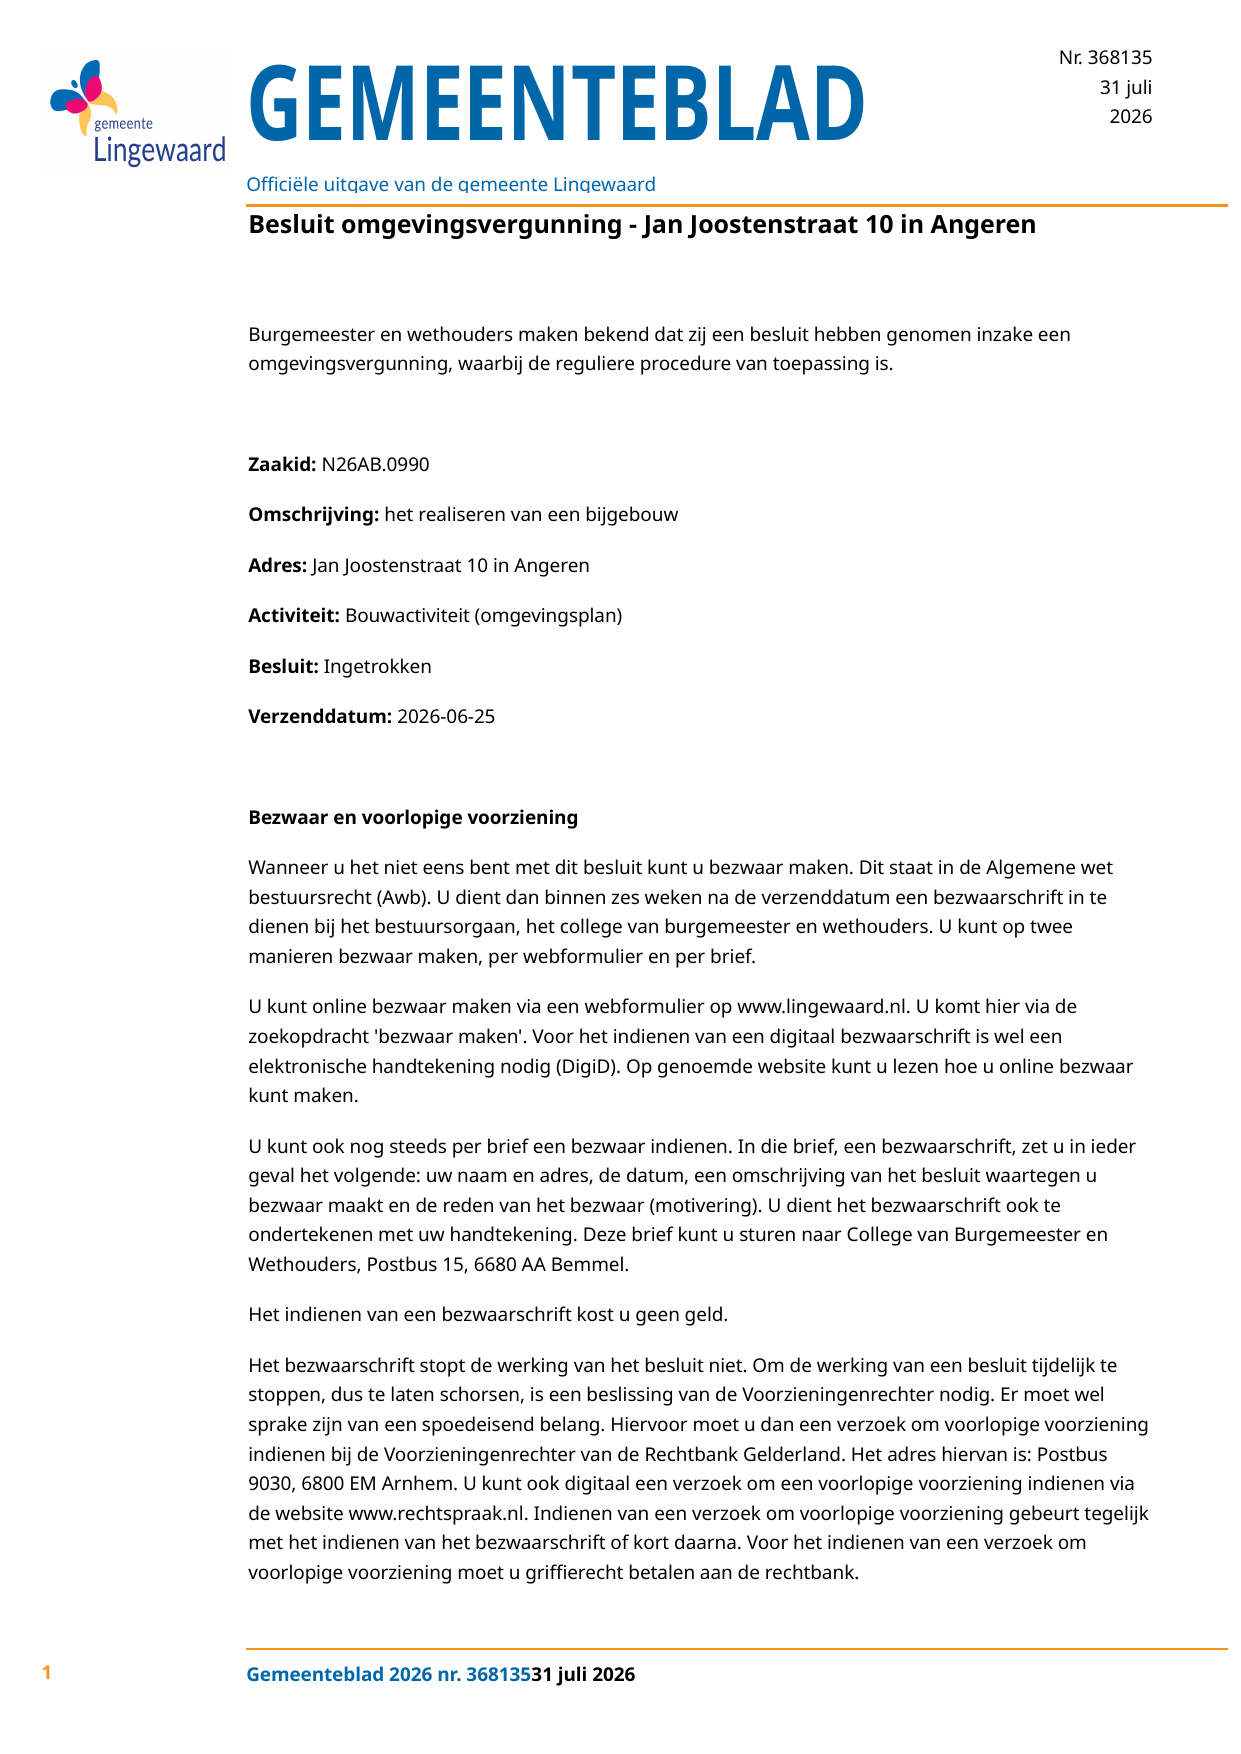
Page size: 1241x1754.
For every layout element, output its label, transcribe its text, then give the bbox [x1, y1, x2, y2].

text Besluit omgevingsvergunning - Jan Joostenstraat 10 in Angeren [248, 207, 1152, 241]
text Het bezwaarschrift stopt de werking van het besluit niet. Om de werking van een besluit tijdelijk te stoppen, dus te laten schorsen, is een beslissing van de Voorzieningenrechter nodig. Er moet wel sprake zijn van een spoedeisend belang. Hiervoor moet u dan een verzoek om voorlopige voorziening indienen bij de Voorzieningenrechter van de Rechtbank Gelderland. Het adres hiervan is: Postbus 9030, 6800 EM Arnhem. U kunt ook digitaal een verzoek om een voorlopige voorziening indienen via de website www.rechtspraak.nl. Indienen van een verzoek om voorlopige voorziening gebeurt tegelijk met het indienen van het bezwaarschrift of kort daarna. Voor het indienen van een verzoek om voorlopige voorziening moet u griffierecht betalen aan de rechtbank. [248, 1352, 1152, 1585]
text Wanneer u het niet eens bent met dit besluit kunt u bezwaar maken. Dit staat in de Algemene wet bestuursrecht (Awb). U dient dan binnen zes weken na de verzenddatum een bezwaarschrift in te dienen bij het bestuursorgaan, het college van burgemeester en wethouders. U kunt op twee manieren bezwaar maken, per webformulier en per brief. [248, 854, 1152, 969]
text U kunt online bezwaar maken via een webformulier op www.lingewaard.nl. U komt hier via de zoekopdracht 'bezwaar maken'. Voor het indienen van een digitaal bezwaarschrift is wel een elektronische handtekening nodig (DigiD). Op genoemde website kunt u lezen hoe u online bezwaar kunt maken. [248, 994, 1152, 1108]
text U kunt ook nog steeds per brief een bezwaar indienen. In die brief, een bezwaarschrift, zet u in ieder geval het volgende: uw naam en adres, de datum, een omschrijving van het besluit waartegen u bezwaar maakt en de reden van het bezwaar (motivering). U dient het bezwaarschrift ook te ondertekenen met uw handtekening. Deze brief kunt u sturen naar College van Burgemeester en Wethouders, Postbus 15, 6680 AA Bemmel. [248, 1133, 1152, 1277]
text Bezwaar en voorlopige voorziening [248, 804, 1152, 830]
text Adres: Jan Joostenstraat 10 in Angeren [248, 552, 1152, 578]
text Activiteit: Bouwactiviteit (omgevingsplan) [248, 602, 1152, 628]
text Verzenddatum: 2026-06-25 [248, 703, 1152, 729]
text Burgemeester en wethouders maken bekend dat zij een besluit hebben genomen inzake een omgevingsvergunning, waarbij de reguliere procedure van toepassing is. [248, 321, 1152, 376]
text Zaakid: N26AB.0990 [248, 451, 1152, 477]
text Omschrijving: het realiseren van een bijgebouw [248, 502, 1152, 527]
picture [41, 47, 231, 172]
text Het indienen van een bezwaarschrift kost u geen geld. [248, 1302, 1152, 1327]
text Besluit: Ingetrokken [248, 653, 1152, 678]
